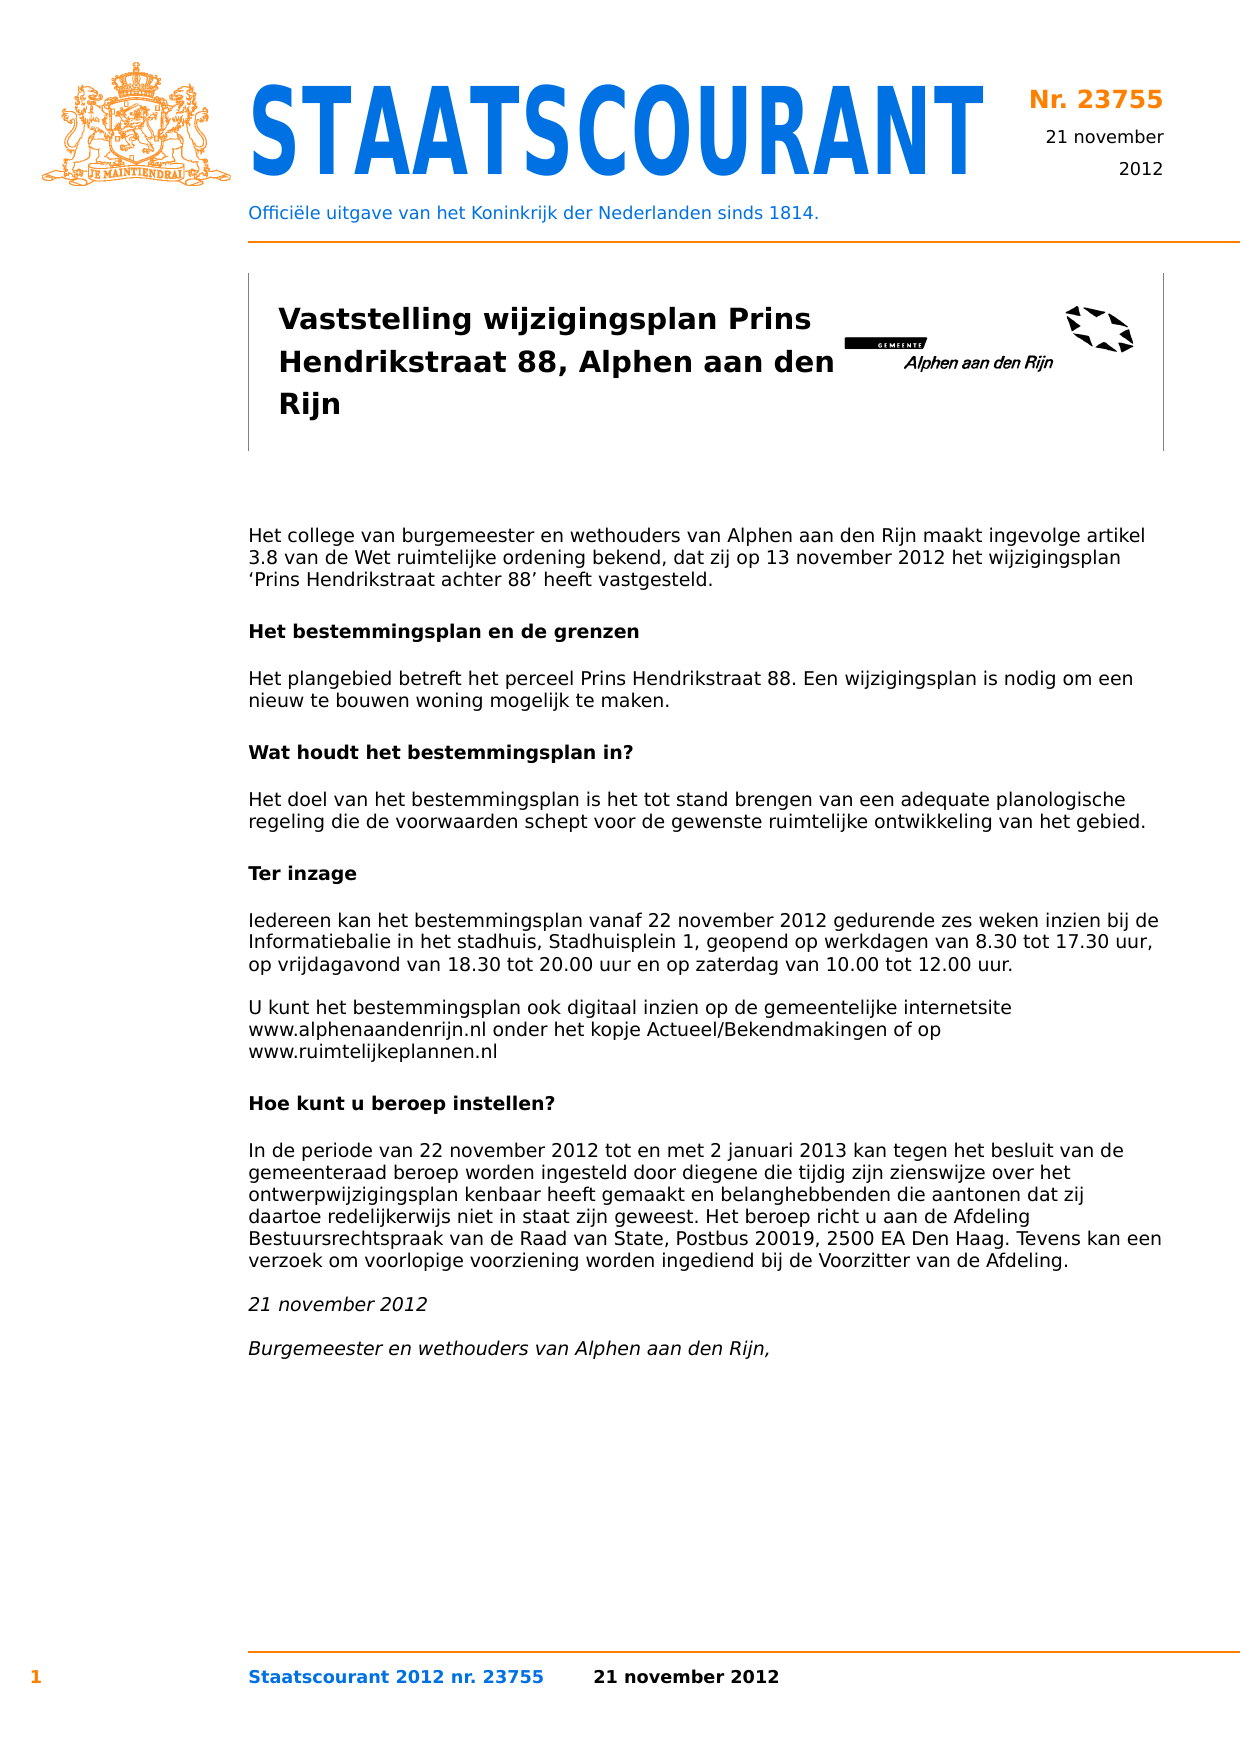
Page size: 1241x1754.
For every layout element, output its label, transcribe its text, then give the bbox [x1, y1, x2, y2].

subtitle Vaststelling wijzigingsplan Prins Hendrikstraat 88, Alphen aan den Rijn [249, 273, 1163, 451]
table_cell 2012 [998, 153, 1240, 203]
text 21 november 2012 [248, 1294, 1163, 1316]
text In de periode van 22 november 2012 tot en met 2 januari 2013 kan tegen het besluit van de gemeenteraad beroep worden ingesteld door diegene die tijdig zijn zienswijze over het ontwerpwijzigingsplan kenbaar heeft gemaakt en belanghebbenden die aantonen dat zij daartoe redelijkerwijs niet in staat zijn geweest. Het beroep richt u aan de Afdeling Bestuursrechtspraak van de Raad van State, Postbus 20019, 2500 EA Den Haag. Tevens kan een verzoek om voorlopige voorziening worden ingediend bij de Voorzitter van de Afdeling. [248, 1140, 1163, 1272]
table_cell Officiële uitgave van het Koninkrijk der Nederlanden sinds 1814. [248, 203, 1240, 241]
table_header Nr. 23755 [998, 62, 1240, 121]
text Burgemeester en wethouders van Alphen aan den Rijn, [248, 1338, 1163, 1360]
text U kunt het bestemmingsplan ook digitaal inzien op de gemeentelijke internetsite www.alphenaandenrijn.nl onder het kopje Actueel/Bekendmakingen of op www.ruimtelijkeplannen.nl [248, 997, 1163, 1063]
table_header STAATSCOURANT [248, 62, 998, 203]
text Het doel van het bestemmingsplan is het tot stand brengen van een adequate planologische regeling die de voorwaarden schept voor de gewenste ruimtelijke ontwikkeling van het gebied. [248, 788, 1163, 832]
subtitle Wat houdt het bestemmingsplan in? [248, 742, 1163, 763]
text Het plangebied betreft het perceel Prins Hendrikstraat 88. Een wijzigingsplan is nodig om een nieuw te bouwen woning mogelijk te maken. [248, 668, 1163, 712]
subtitle Het bestemmingsplan en de grenzen [248, 621, 1163, 643]
picture [844, 302, 1134, 374]
subtitle Hoe kunt u beroep instellen? [248, 1093, 1163, 1115]
picture [41, 62, 231, 186]
table_header [25, 62, 248, 241]
subtitle Ter inzage [248, 862, 1163, 884]
text Iedereen kan het bestemmingsplan vanaf 22 november 2012 gedurende zes weken inzien bij de Informatiebalie in het stadhuis, Stadhuisplein 1, geopend op werkdagen van 8.30 tot 17.30 uur, op vrijdagavond van 18.30 tot 20.00 uur en op zaterdag van 10.00 tot 12.00 uur. [248, 909, 1163, 975]
text Het college van burgemeester en wethouders van Alphen aan den Rijn maakt ingevolge artikel 3.8 van de Wet ruimtelijke ordening bekend, dat zij op 13 november 2012 het wijzigingsplan ‘Prins Hendrikstraat achter 88’ heeft vastgesteld. [248, 525, 1163, 591]
table_cell 21 november [998, 121, 1240, 153]
